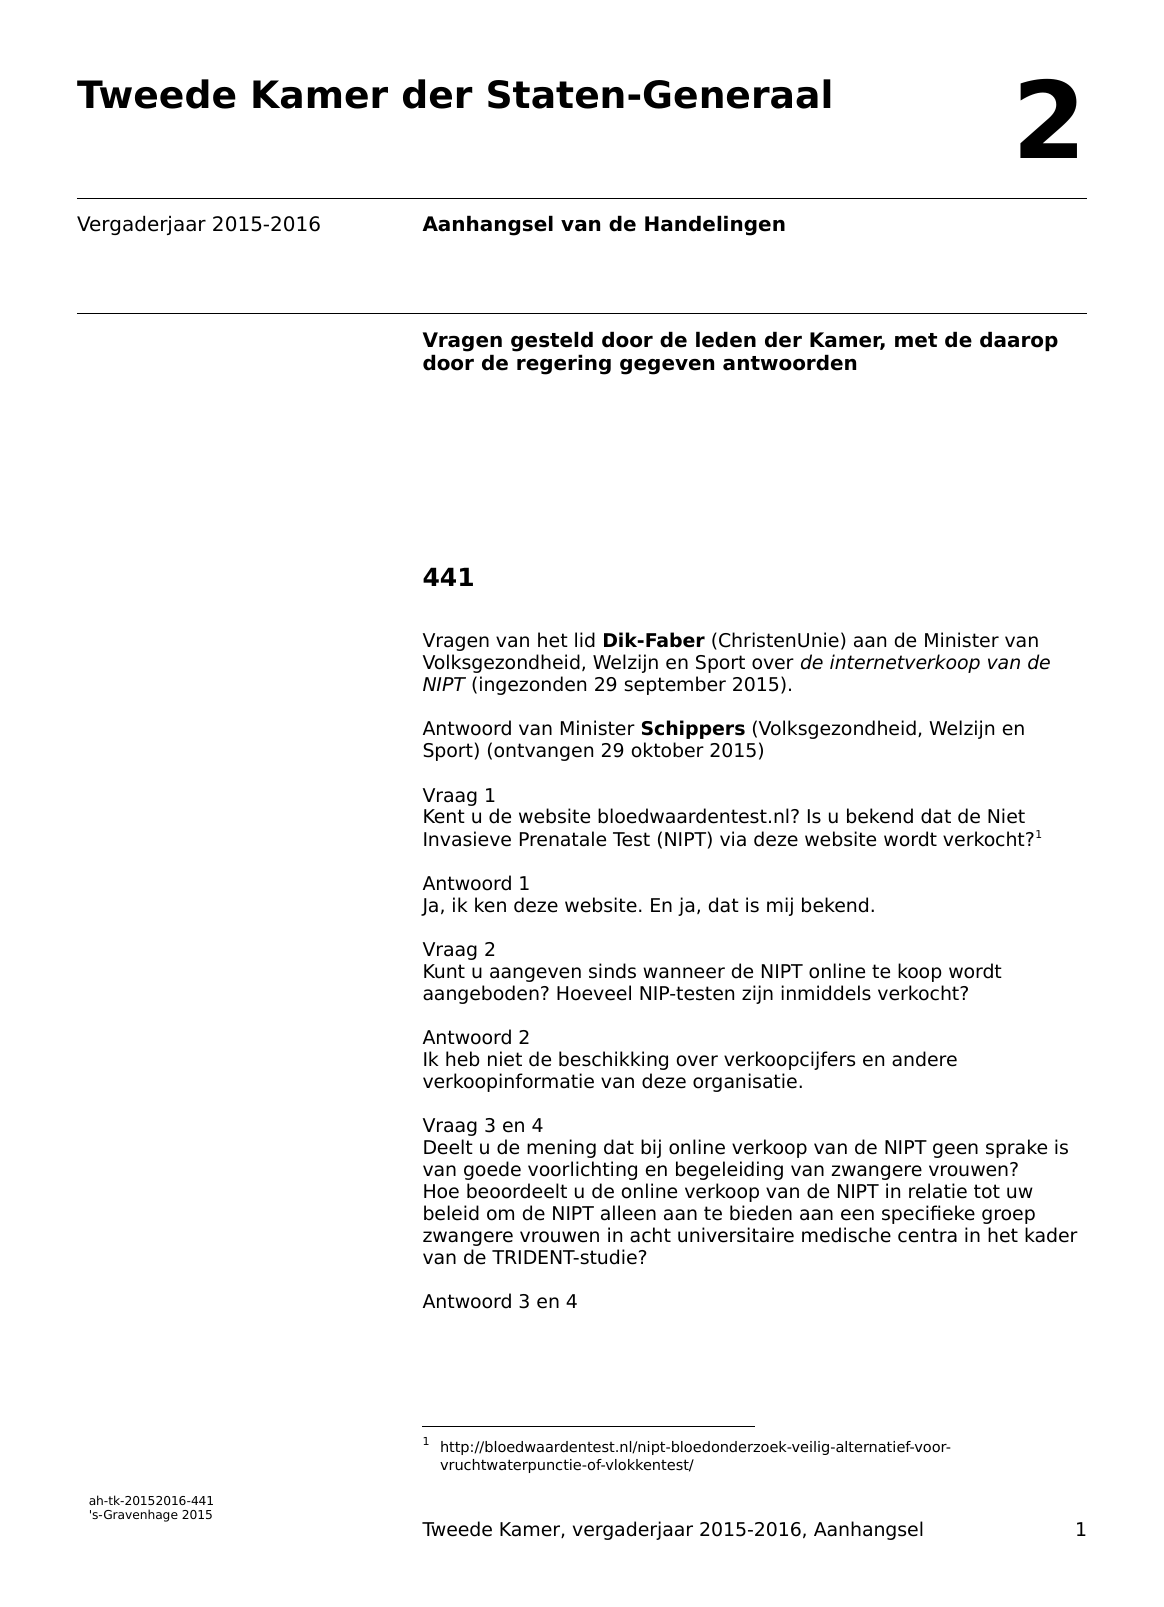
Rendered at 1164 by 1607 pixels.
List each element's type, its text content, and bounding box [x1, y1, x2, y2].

text Antwoord 2 [422, 1027, 1087, 1049]
text ah-tk-20152016-441 [88, 1494, 323, 1508]
table_cell Vragen gesteld door de leden der Kamer, met de daarop door de regering gegeven antwoorden [422, 314, 1087, 375]
text 's-Gravenhage 2015 [88, 1508, 323, 1522]
table_cell [77, 314, 422, 375]
text Antwoord 3 en 4 [422, 1291, 1087, 1313]
text Vragen van het lid Dik-Faber (ChristenUnie) aan de Minister van Volksgezondheid, Welzijn en Sport over de internetverkoop van de NIPT (ingezonden 29 september 2015). [422, 630, 1087, 696]
table_cell Aanhangsel van de Handelingen [422, 199, 1087, 313]
text Deelt u de mening dat bij online verkoop van de NIPT geen sprake is van goede voorlichting en begeleiding van zwangere vrouwen? [422, 1137, 1087, 1181]
text Kunt u aangeven sinds wanneer de NIPT online te koop wordt aangeboden? Hoeveel NIP-testen zijn inmiddels verkocht? [422, 961, 1087, 1005]
text Vraag 1 [422, 784, 1087, 806]
text Ik heb niet de beschikking over verkoopcijfers en andere verkoopinformatie van deze organisatie. [422, 1049, 1087, 1093]
text Kent u de website bloedwaardentest.nl? Is u bekend dat de Niet Invasieve Prenatale Test (NIPT) via deze website wordt verkocht? [422, 806, 1087, 850]
table_header Tweede Kamer der Staten-Generaal [77, 59, 886, 198]
table_cell Vergaderjaar 2015-2016 [77, 199, 422, 313]
text Ja, ik ken deze website. En ja, dat is mij bekend. [422, 894, 1087, 917]
text Antwoord van Minister Schippers (Volksgezondheid, Welzijn en Sport) (ontvangen 29 oktober 2015) [422, 718, 1087, 762]
text Antwoord 1 [422, 873, 1087, 894]
text 441 [422, 563, 1087, 592]
text http://bloedwaardentest.nl/nipt-bloedonderzoek-veilig-alternatief-voor-vruchtwaterpunctie-of-vlokkentest/ [422, 1435, 1087, 1474]
text Vraag 3 en 4 [422, 1115, 1087, 1137]
text Hoe beoordeelt u de online verkoop van de NIPT in relatie tot uw beleid om de NIPT alleen aan te bieden aan een specifieke groep zwangere vrouwen in acht universitaire medische centra in het kader van de TRIDENT-studie? [422, 1181, 1087, 1269]
text Vraag 2 [422, 939, 1087, 961]
table_header 2 [886, 59, 1087, 198]
